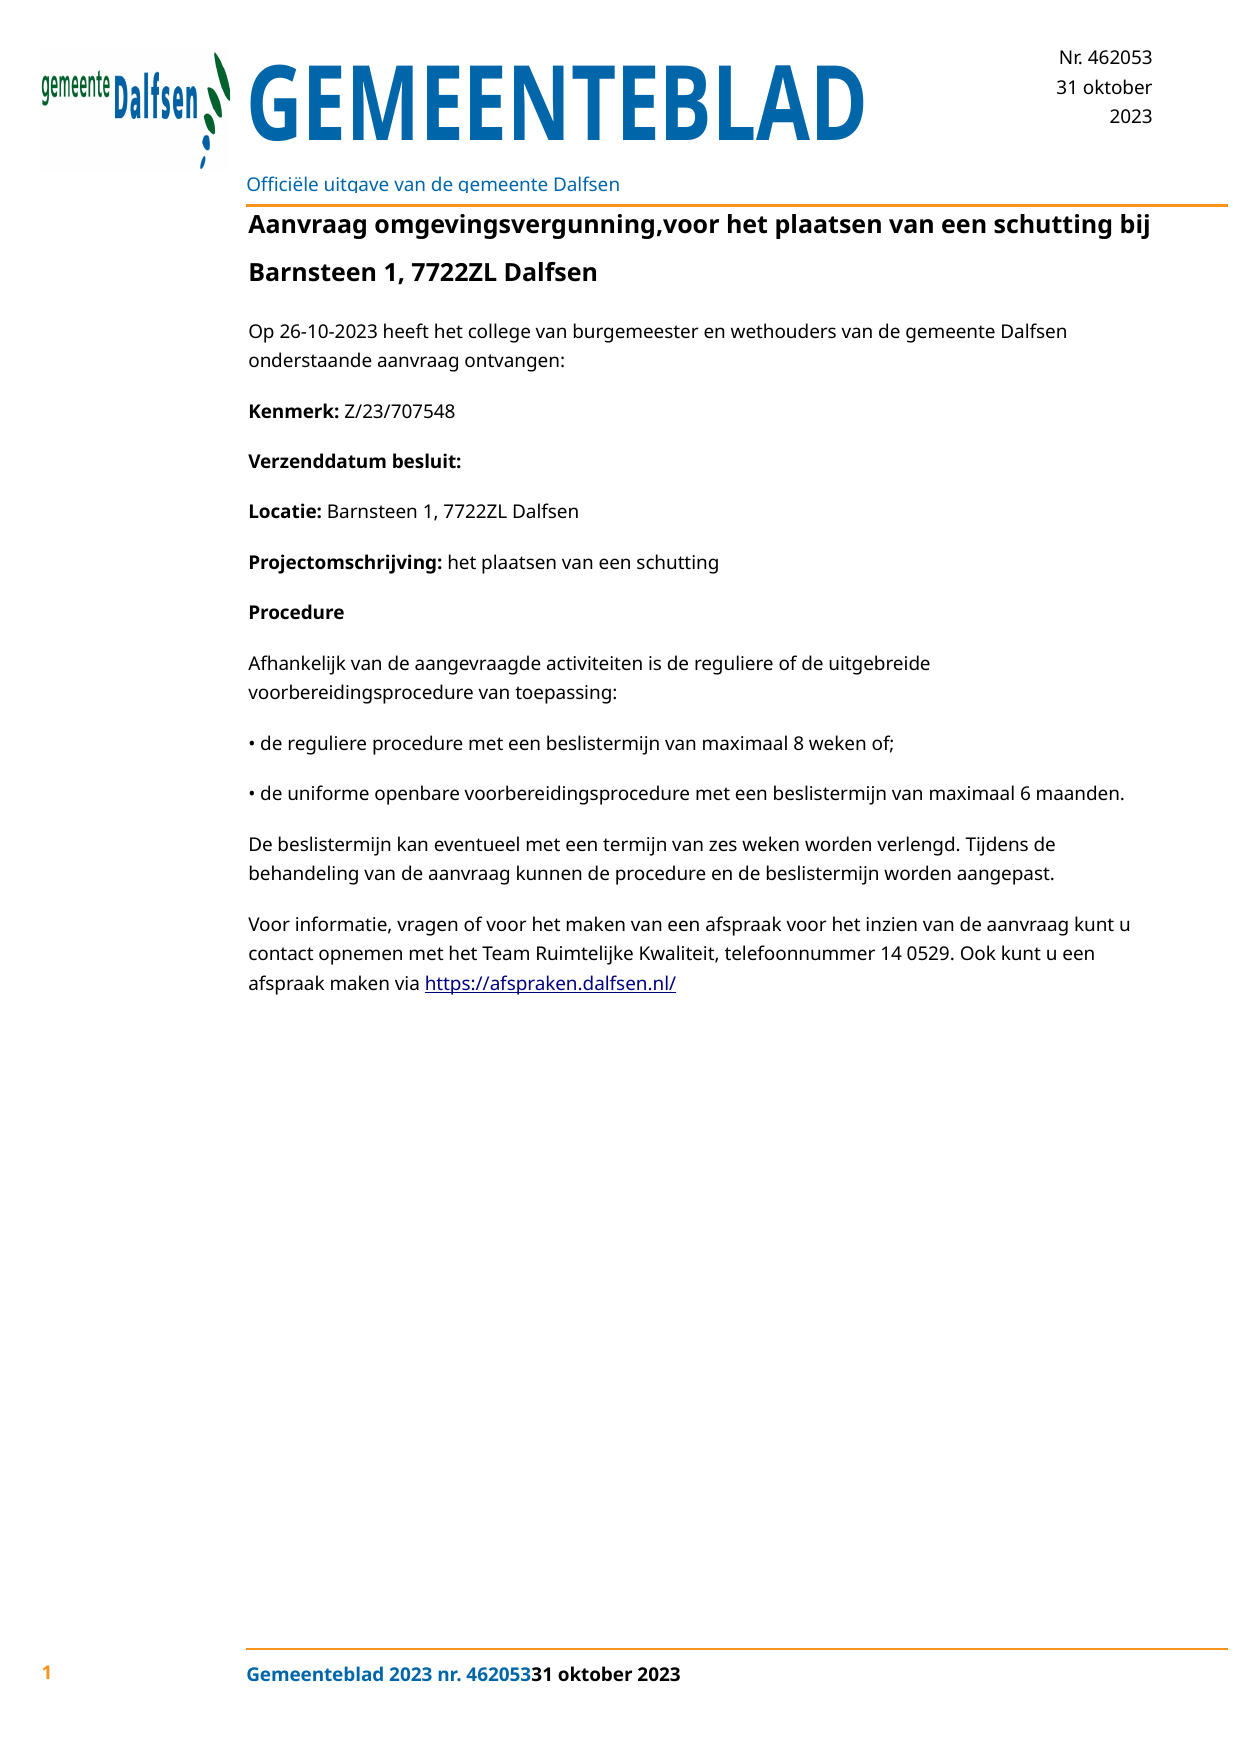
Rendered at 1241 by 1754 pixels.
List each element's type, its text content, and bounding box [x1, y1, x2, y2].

text Voor informatie, vragen of voor het maken van een afspraak voor het inzien van de aanvraag kunt u contact opnemen met het Team Ruimtelijke Kwaliteit, telefoonnummer 14 0529. Ook kunt u een afspraak maken via https://afspraken.dalfsen.nl/ [248, 911, 1152, 996]
text Kenmerk: Z/23/707548 [248, 398, 1152, 424]
text Aanvraag omgevingsvergunning,voor het plaatsen van een schutting bij Barnsteen 1, 7722ZL Dalfsen [248, 207, 1152, 288]
text Procedure [248, 599, 1152, 625]
text Locatie: Barnsteen 1, 7722ZL Dalfsen [248, 499, 1152, 524]
text • de reguliere procedure met een beslistermijn van maximaal 8 weken of; [248, 730, 1152, 756]
picture [41, 47, 231, 172]
text Op 26-10-2023 heeft het college van burgemeester en wethouders van de gemeente Dalfsen onderstaande aanvraag ontvangen: [248, 318, 1152, 373]
text Verzenddatum besluit: [248, 448, 1152, 474]
text Projectomschrijving: het plaatsen van een schutting [248, 549, 1152, 575]
text Afhankelijk van de aangevraagde activiteiten is de reguliere of de uitgebreide voorbereidingsprocedure van toepassing: [248, 650, 1152, 705]
text • de uniforme openbare voorbereidingsprocedure met een beslistermijn van maximaal 6 maanden. [248, 780, 1152, 806]
text De beslistermijn kan eventueel met een termijn van zes weken worden verlengd. Tijdens de behandeling van de aanvraag kunnen de procedure en de beslistermijn worden aangepast. [248, 831, 1152, 886]
